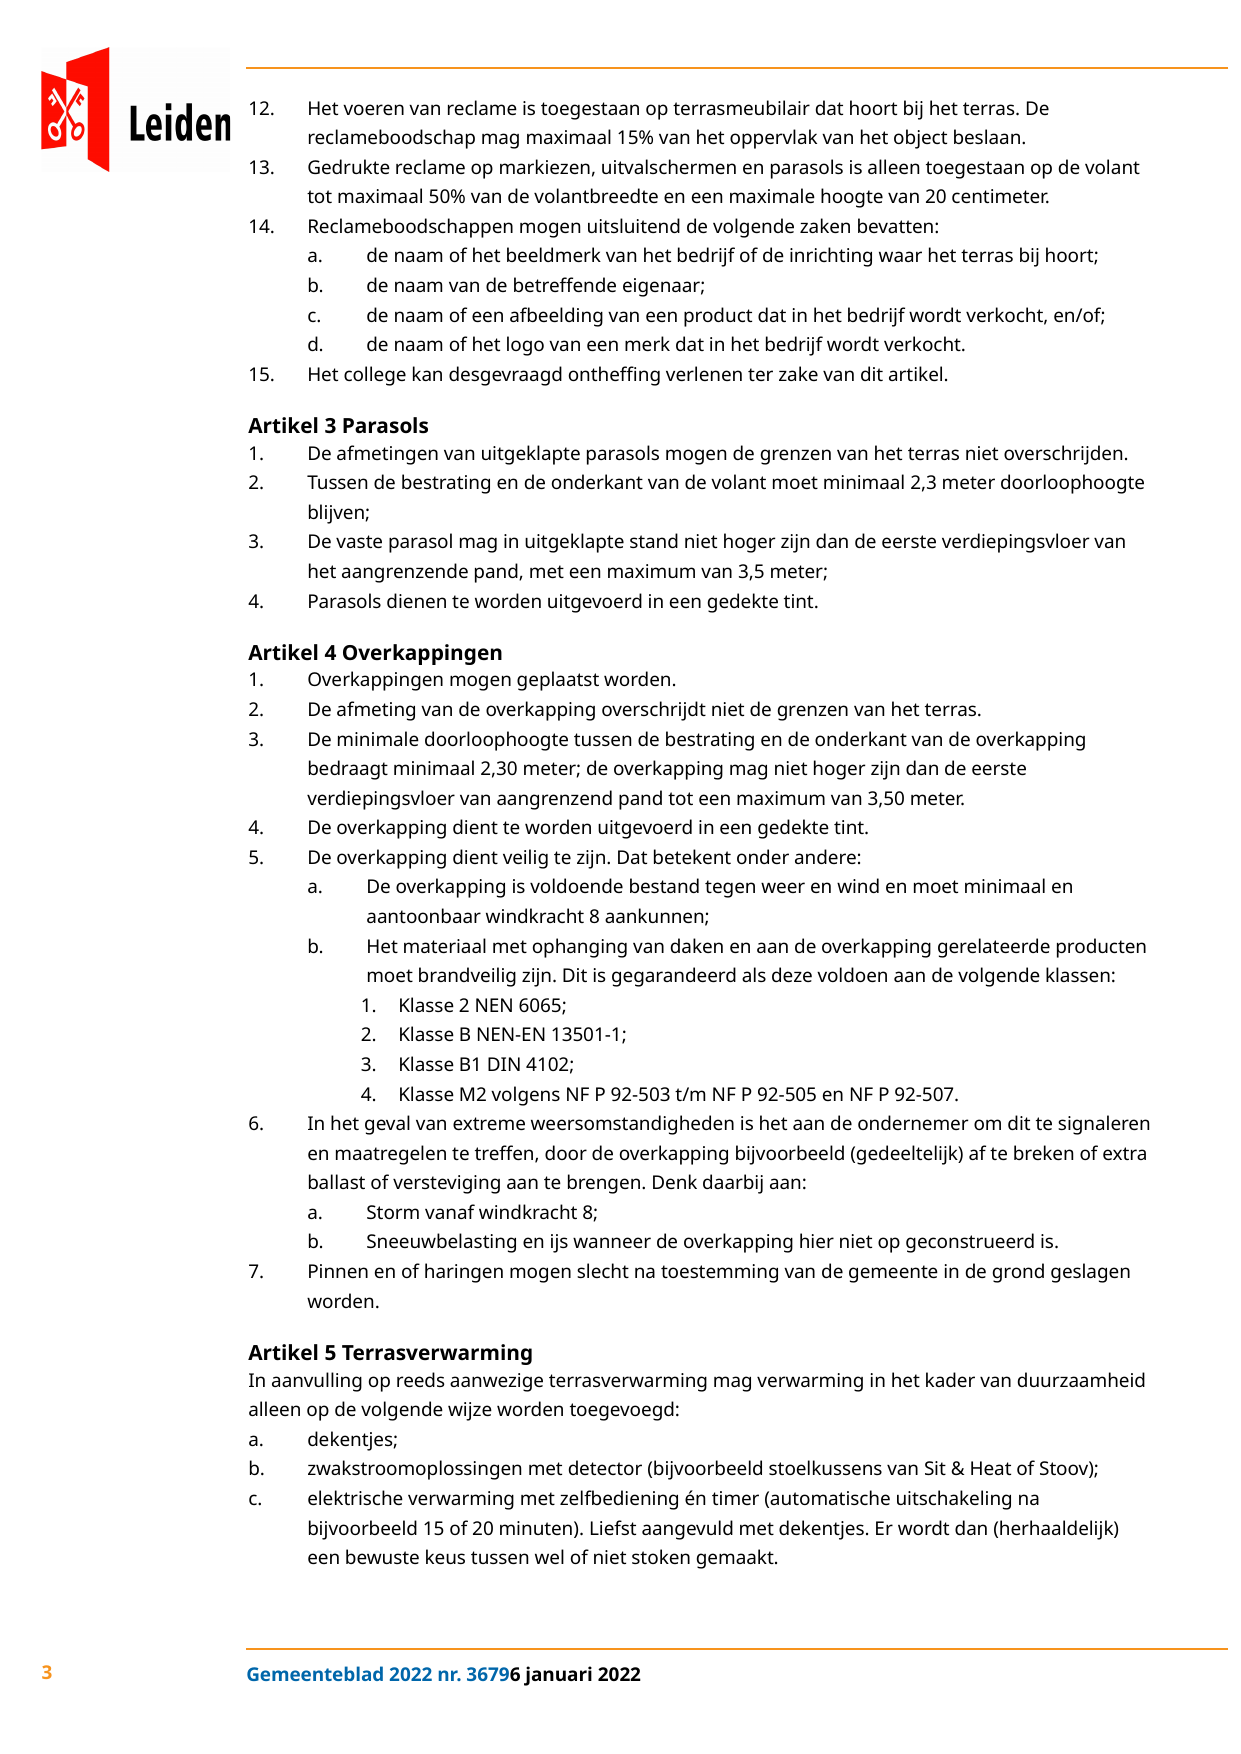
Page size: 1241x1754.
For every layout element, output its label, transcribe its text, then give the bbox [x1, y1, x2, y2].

list elektrische verwarming met zelfbediening én timer (automatische uitschakeling na bijvoorbeeld 15 of 20 minuten). Liefst aangevuld met dekentjes. Er wordt dan (herhaaldelijk) een bewuste keus tussen wel of niet stoken gemaakt. [248, 1485, 1152, 1570]
list Klasse M2 volgens NF P 92-503 t/m NF P 92-505 en NF P 92-507. [361, 1081, 1152, 1107]
list Klasse 2 NEN 6065; [361, 992, 1152, 1018]
text Artikel 5 Terrasverwarming [248, 1338, 1152, 1367]
list Reclameboodschappen mogen uitsluitend de volgende zaken bevatten: [248, 213, 1152, 239]
list de naam van de betreffende eigenaar; [307, 272, 1152, 298]
list De overkapping is voldoende bestand tegen weer en wind en moet minimaal en aantoonbaar windkracht 8 aankunnen; [307, 874, 1152, 929]
text Artikel 3 Parasols [248, 411, 1152, 440]
list de naam of een afbeelding van een product dat in het bedrijf wordt verkocht, en/of; [307, 302, 1152, 328]
list De afmetingen van uitgeklapte parasols mogen de grenzen van het terras niet overschrijden. [248, 440, 1152, 466]
list De minimale doorloophoogte tussen de bestrating en de onderkant van de overkapping bedraagt minimaal 2,30 meter; de overkapping mag niet hoger zijn dan de eerste verdiepingsvloer van aangrenzend pand tot een maximum van 3,50 meter. [248, 726, 1152, 811]
list De overkapping dient te worden uitgevoerd in een gedekte tint. [248, 814, 1152, 840]
list Tussen de bestrating en de onderkant van de volant moet minimaal 2,3 meter doorloophoogte blijven; [248, 469, 1152, 525]
list Pinnen en of haringen mogen slecht na toestemming van de gemeente in de grond geslagen worden. [248, 1258, 1152, 1314]
list De overkapping dient veilig te zijn. Dat betekent onder andere: [248, 844, 1152, 870]
list Storm vanaf windkracht 8; [307, 1199, 1152, 1225]
list Het voeren van reclame is toegestaan op terrasmeubilair dat hoort bij het terras. De reclameboodschap mag maximaal 15% van het oppervlak van het object beslaan. [248, 95, 1152, 150]
list de naam of het beeldmerk van het bedrijf of de inrichting waar het terras bij hoort; [307, 243, 1152, 268]
list Parasols dienen te worden uitgevoerd in een gedekte tint. [248, 588, 1152, 613]
list zwakstroomoplossingen met detector (bijvoorbeeld stoelkussens van Sit & Heat of Stoov); [248, 1456, 1152, 1481]
text In aanvulling op reeds aanwezige terrasverwarming mag verwarming in het kader van duurzaamheid alleen op de volgende wijze worden toegevoegd: [248, 1367, 1152, 1422]
list De vaste parasol mag in uitgeklapte stand niet hoger zijn dan de eerste verdiepingsvloer van het aangrenzende pand, met een maximum van 3,5 meter; [248, 529, 1152, 584]
list Klasse B NEN-EN 13501-1; [361, 1022, 1152, 1047]
list dekentjes; [248, 1426, 1152, 1452]
picture [41, 47, 231, 172]
list Het college kan desgevraagd ontheffing verlenen ter zake van dit artikel. [248, 361, 1152, 387]
list Klasse B1 DIN 4102; [361, 1051, 1152, 1077]
list Overkappingen mogen geplaatst worden. [248, 667, 1152, 692]
list Het materiaal met ophanging van daken en aan de overkapping gerelateerde producten moet brandveilig zijn. Dit is gegarandeerd als deze voldoen aan de volgende klassen: [307, 933, 1152, 988]
list de naam of het logo van een merk dat in het bedrijf wordt verkocht. [307, 331, 1152, 357]
list Gedrukte reclame op markiezen, uitvalschermen en parasols is alleen toegestaan op de volant tot maximaal 50% van de volantbreedte en een maximale hoogte van 20 centimeter. [248, 154, 1152, 209]
list Sneeuwbelasting en ijs wanneer de overkapping hier niet op geconstrueerd is. [307, 1229, 1152, 1254]
text Artikel 4 Overkappingen [248, 638, 1152, 667]
list In het geval van extreme weersomstandigheden is het aan de ondernemer om dit te signaleren en maatregelen te treffen, door de overkapping bijvoorbeeld (gedeeltelijk) af te breken of extra ballast of versteviging aan te brengen. Denk daarbij aan: [248, 1110, 1152, 1195]
list De afmeting van de overkapping overschrijdt niet de grenzen van het terras. [248, 696, 1152, 722]
